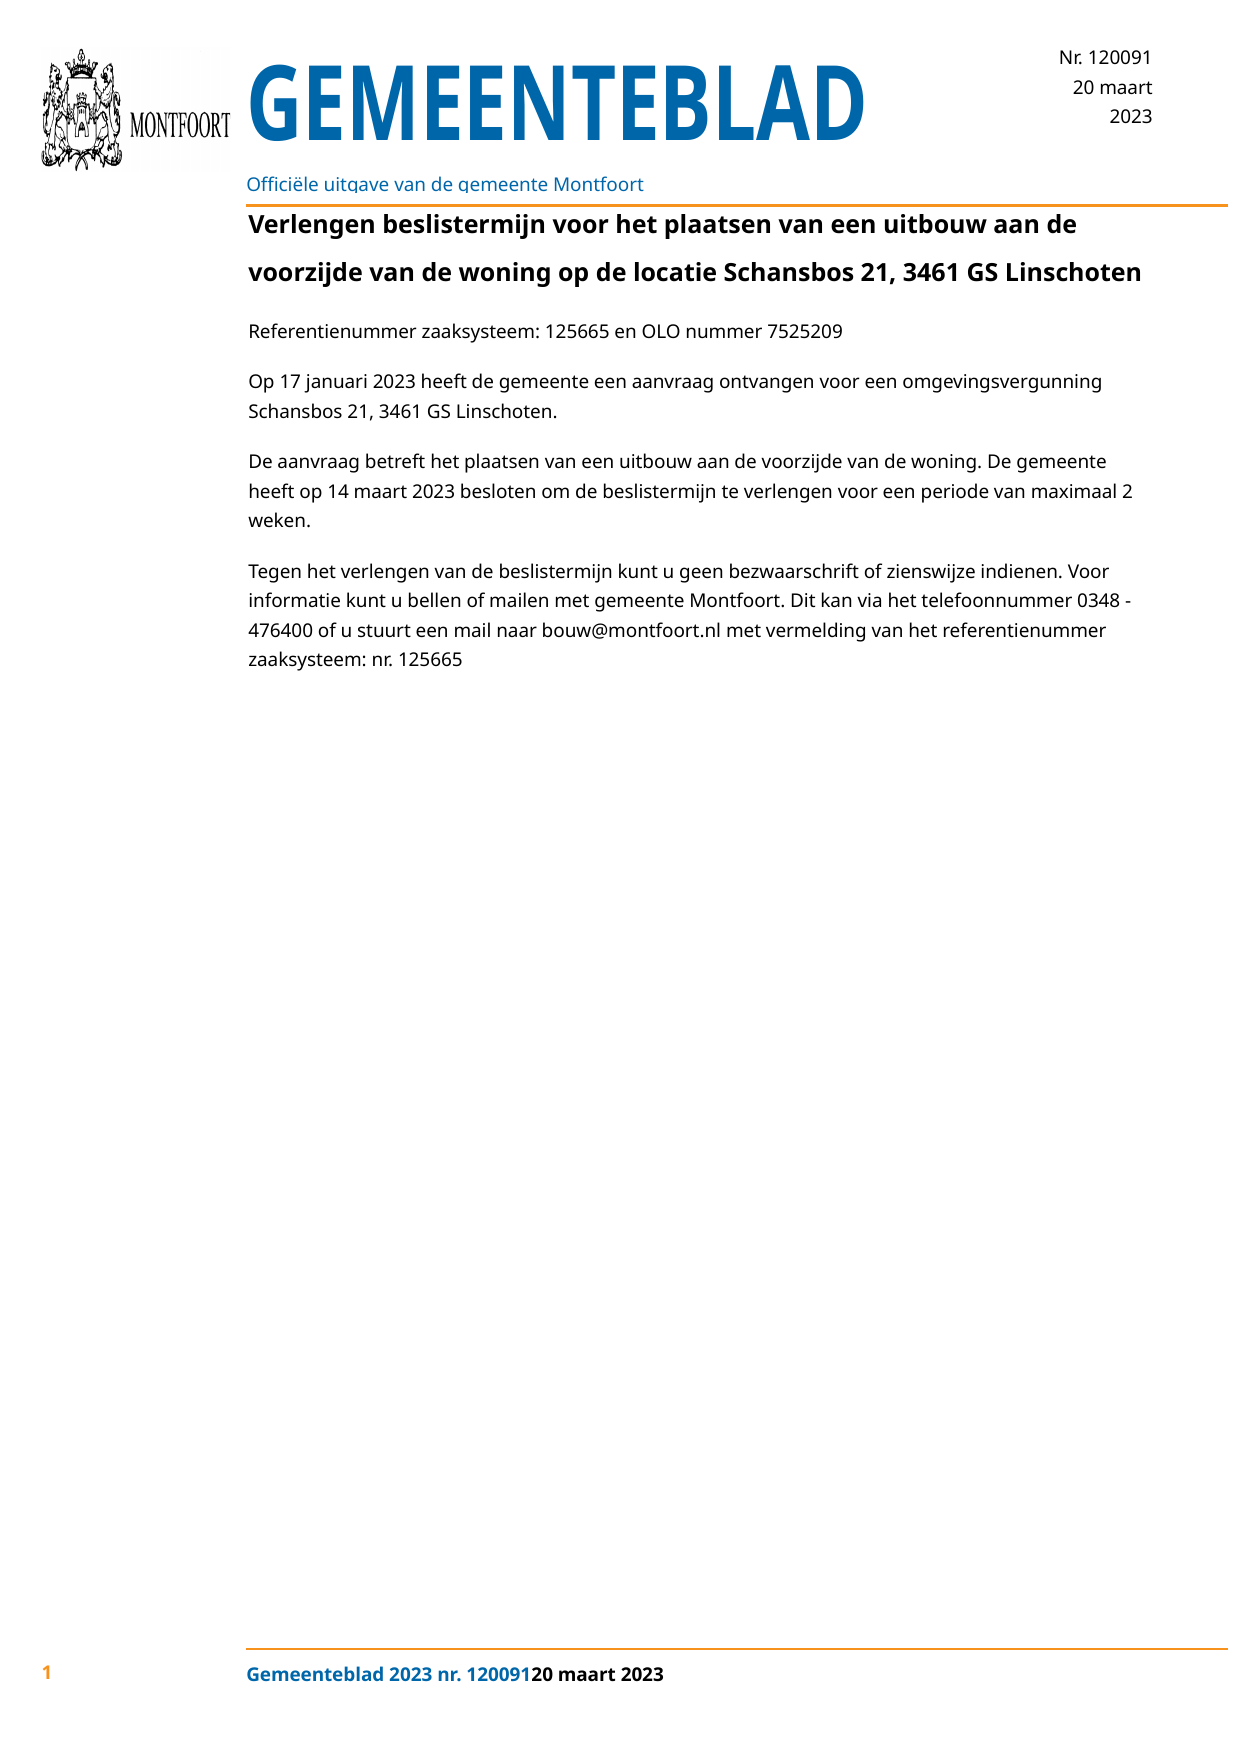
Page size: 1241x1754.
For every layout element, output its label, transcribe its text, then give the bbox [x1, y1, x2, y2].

text Referentienummer zaaksysteem: 125665 en OLO nummer 7525209 [248, 318, 1152, 344]
text Op 17 januari 2023 heeft de gemeente een aanvraag ontvangen voor een omgevingsvergunning Schansbos 21, 3461 GS Linschoten. [248, 368, 1152, 424]
text Tegen het verlengen van de beslistermijn kunt u geen bezwaarschrift of zienswijze indienen. Voor informatie kunt u bellen of mailen met gemeente Montfoort. Dit kan via het telefoonnummer 0348 - 476400 of u stuurt een mail naar bouw@montfoort.nl met vermelding van het referentienummer zaaksysteem: nr. 125665 [248, 558, 1152, 672]
picture [41, 47, 231, 172]
text Verlengen beslistermijn voor het plaatsen van een uitbouw aan de voorzijde van de woning op de locatie Schansbos 21, 3461 GS Linschoten [248, 207, 1152, 288]
text De aanvraag betreft het plaatsen van een uitbouw aan de voorzijde van de woning. De gemeente heeft op 14 maart 2023 besloten om de beslistermijn te verlengen voor een periode van maximaal 2 weken. [248, 448, 1152, 533]
